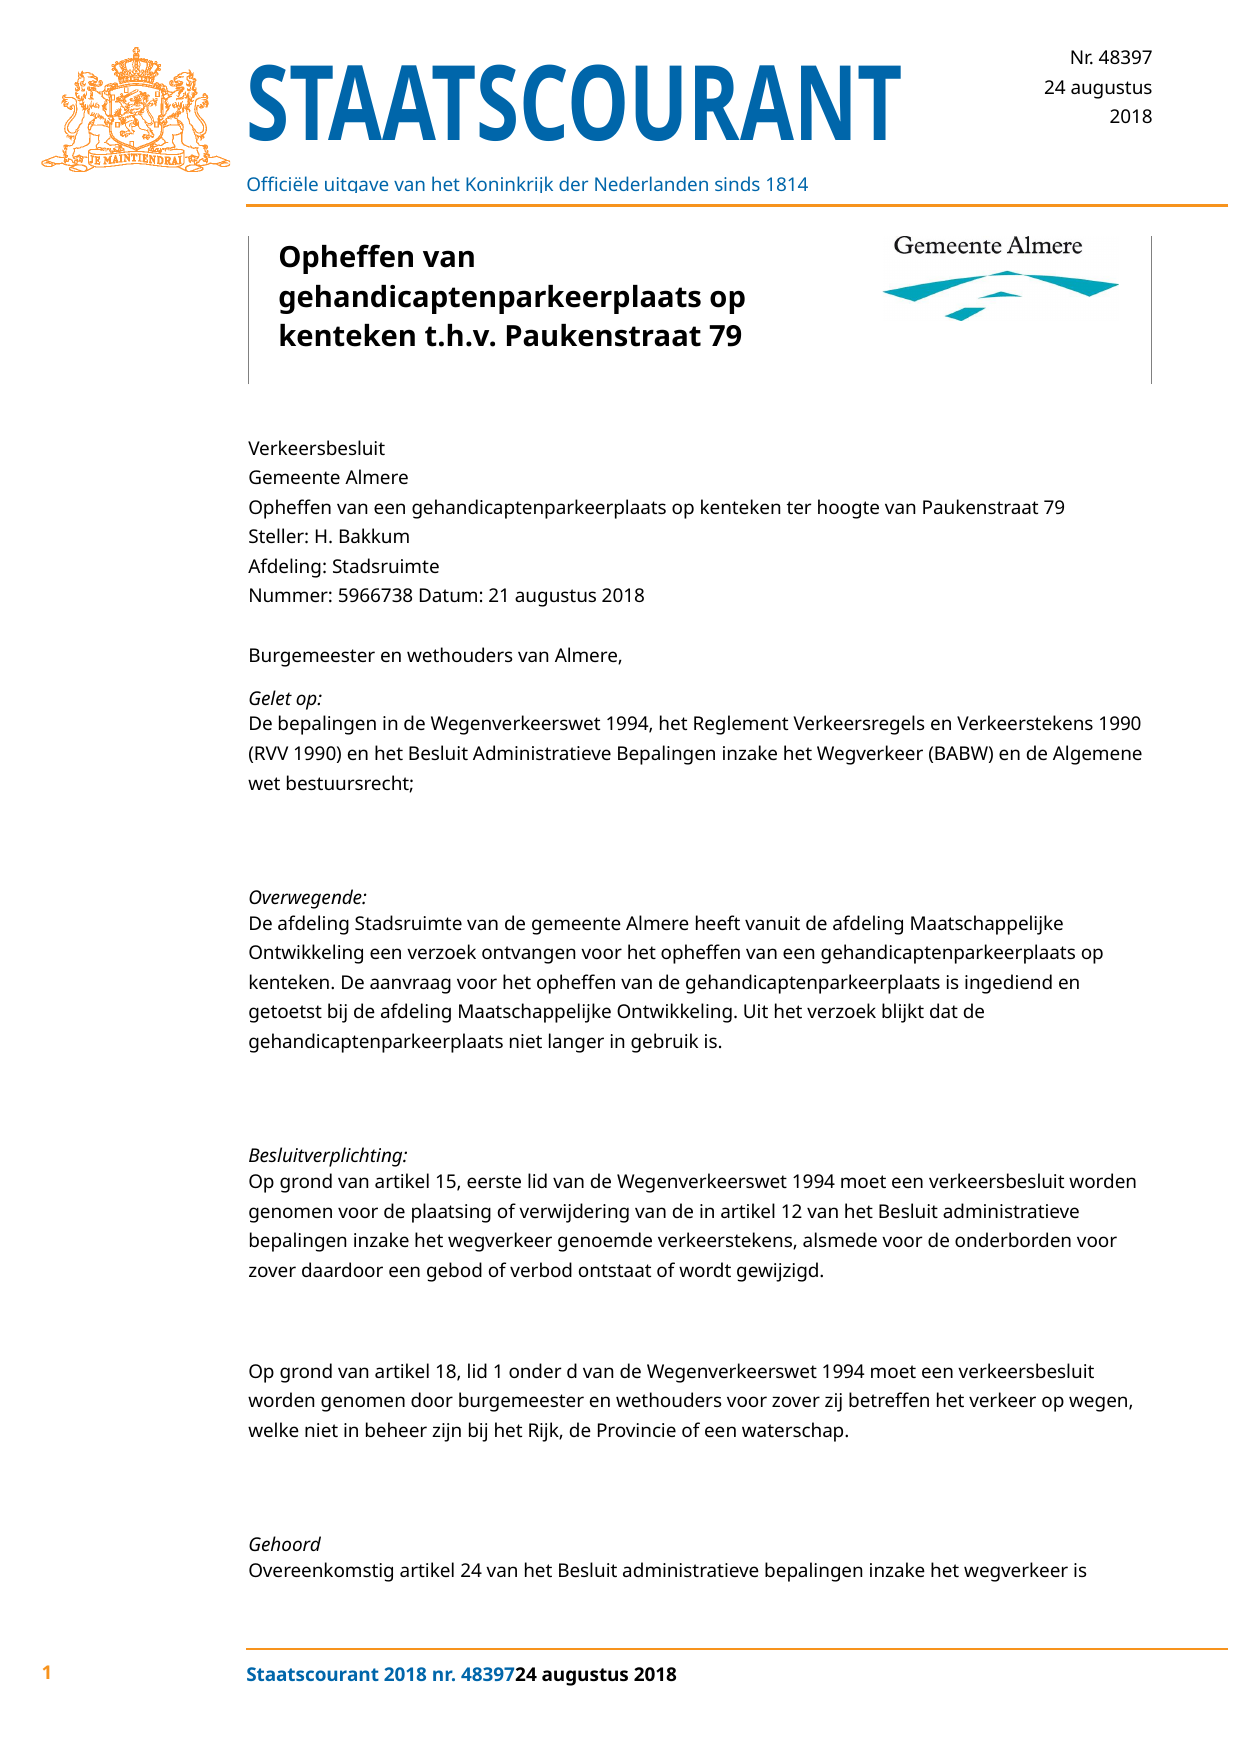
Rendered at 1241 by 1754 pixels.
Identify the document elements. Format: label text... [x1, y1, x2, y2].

text Opheffen van een gehandicaptenparkeerplaats op kenteken ter hoogte van Paukenstraat 79 [248, 494, 1152, 519]
text De bepalingen in de Wegenverkeerswet 1994, het Reglement Verkeersregels en Verkeerstekens 1990 (RVV 1990) en het Besluit Administratieve Bepalingen inzake het Wegverkeer (BABW) en de Algemene wet bestuursrecht; [248, 711, 1152, 796]
text Op grond van artikel 18, lid 1 onder d van de Wegenverkeerswet 1994 moet een verkeersbesluit worden genomen door burgemeester en wethouders voor zover zij betreffen het verkeer op wegen, welke niet in beheer zijn bij het Rijk, de Provincie of een waterschap. [248, 1358, 1152, 1443]
text Afdeling: Stadsruimte [248, 553, 1152, 579]
text Gelet op: [248, 685, 1152, 711]
text Gehoord [248, 1531, 1152, 1557]
table_header [850, 236, 1151, 384]
text Burgemeester en wethouders van Almere, [248, 642, 1152, 667]
text Gemeente Almere [248, 464, 1152, 490]
text Steller: H. Bakkum [248, 523, 1152, 549]
text Besluitverplichting: [248, 1143, 1152, 1168]
picture [882, 236, 1119, 321]
picture [41, 47, 231, 172]
text Verkeersbesluit [248, 435, 1152, 460]
table_header Opheffen van gehandicaptenparkeerplaats op kenteken t.h.v. Paukenstraat 79 [249, 236, 850, 384]
text De afdeling Stadsruimte van de gemeente Almere heeft vanuit de afdeling Maatschappelijke Ontwikkeling een verzoek ontvangen voor het opheffen van een gehandicaptenparkeerplaats op kenteken. De aanvraag voor het opheffen van de gehandicaptenparkeerplaats is ingediend en getoetst bij de afdeling Maatschappelijke Ontwikkeling. Uit het verzoek blijkt dat de gehandicaptenparkeerplaats niet langer in gebruik is. [248, 910, 1152, 1054]
text Op grond van artikel 15, eerste lid van de Wegenverkeerswet 1994 moet een verkeersbesluit worden genomen voor de plaatsing of verwijdering van de in artikel 12 van het Besluit administratieve bepalingen inzake het wegverkeer genoemde verkeerstekens, alsmede voor de onderborden voor zover daardoor een gebod of verbod ontstaat of wordt gewijzigd. [248, 1168, 1152, 1283]
text Overwegende: [248, 884, 1152, 910]
text Nummer: 5966738 Datum: 21 augustus 2018 [248, 583, 1152, 608]
text Overeenkomstig artikel 24 van het Besluit administratieve bepalingen inzake het wegverkeer is [248, 1557, 1152, 1583]
